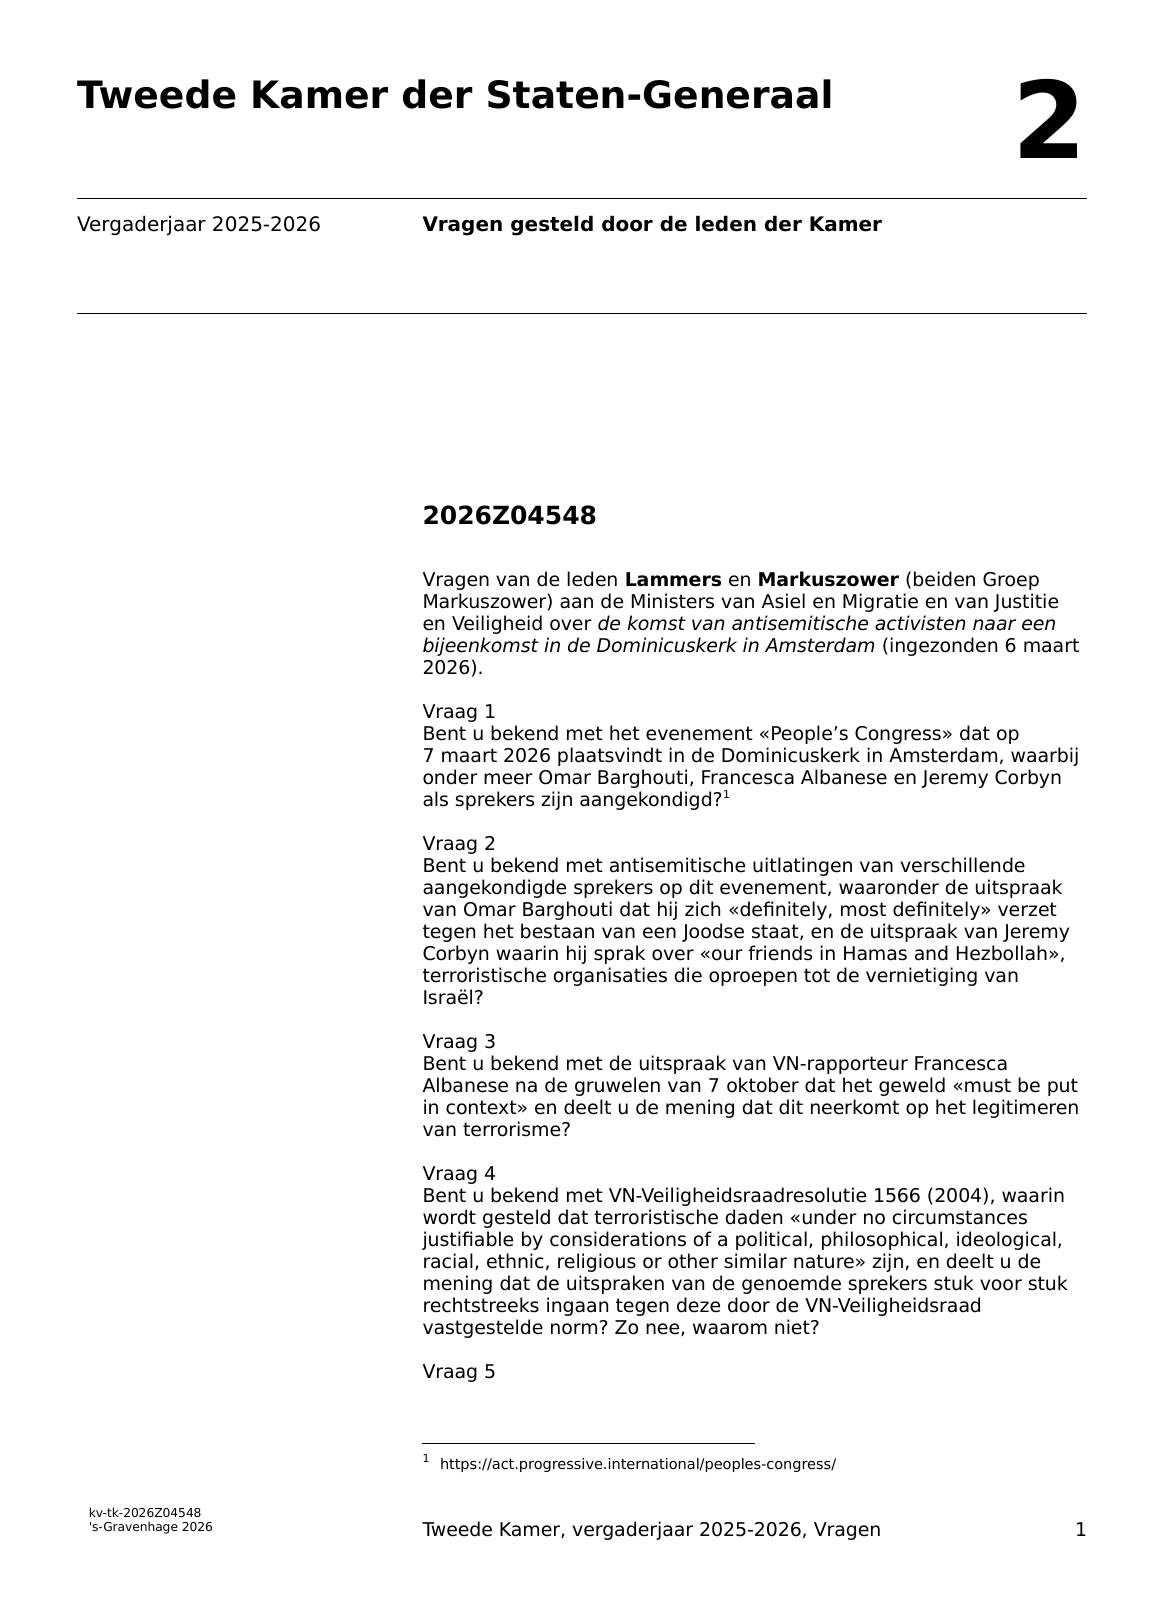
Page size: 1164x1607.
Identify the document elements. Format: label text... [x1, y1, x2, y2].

text https://act.progressive.international/peoples-congress/ [422, 1452, 1087, 1474]
table_cell Vergaderjaar 2025-2026 [77, 199, 422, 313]
text Vragen van de leden Lammers en Markuszower (beiden Groep Markuszower) aan de Ministers van Asiel en Migratie en van Justitie en Veiligheid over de komst van antisemitische activisten naar een bijeenkomst in de Dominicuskerk in Amsterdam (ingezonden 6 maart 2026). [422, 569, 1087, 679]
text Bent u bekend met VN-Veiligheidsraadresolutie 1566 (2004), waarin wordt gesteld dat terroristische daden «under no circumstances justifiable by considerations of a political, philosophical, ideological, racial, ethnic, religious or other similar nature» zijn, en deelt u de mening dat de uitspraken van de genoemde sprekers stuk voor stuk rechtstreeks ingaan tegen deze door de VN-Veiligheidsraad vastgestelde norm? Zo nee, waarom niet? [422, 1185, 1087, 1339]
text Bent u bekend met antisemitische uitlatingen van verschillende aangekondigde sprekers op dit evenement, waaronder de uitspraak van Omar Barghouti dat hij zich «definitely, most definitely» verzet tegen het bestaan van een Joodse staat, en de uitspraak van Jeremy Corbyn waarin hij sprak over «our friends in Hamas and Hezbollah», terroristische organisaties die oproepen tot de vernietiging van Israël? [422, 855, 1087, 1009]
text Vraag 3 [422, 1031, 1087, 1053]
text Vraag 5 [422, 1361, 1087, 1383]
text 2026Z04548 [422, 501, 1087, 531]
table_header 2 [886, 59, 1087, 198]
text Bent u bekend met de uitspraak van VN-rapporteur Francesca Albanese na de gruwelen van 7 oktober dat het geweld «must be put in context» en deelt u de mening dat dit neerkomt op het legitimeren van terrorisme? [422, 1053, 1087, 1141]
text Vraag 1 [422, 701, 1087, 723]
text Vraag 2 [422, 833, 1087, 855]
table_header Tweede Kamer der Staten-Generaal [77, 59, 886, 198]
table_cell Vragen gesteld door de leden der Kamer [422, 199, 1087, 313]
text Vraag 4 [422, 1163, 1087, 1185]
text Bent u bekend met het evenement «People’s Congress» dat op 7 maart 2026 plaatsvindt in de Dominicuskerk in Amsterdam, waarbij onder meer Omar Barghouti, Francesca Albanese en Jeremy Corbyn als sprekers zijn aangekondigd? [422, 723, 1087, 811]
text kv-tk-2026Z04548 [88, 1506, 323, 1520]
text 's-Gravenhage 2026 [88, 1520, 323, 1534]
